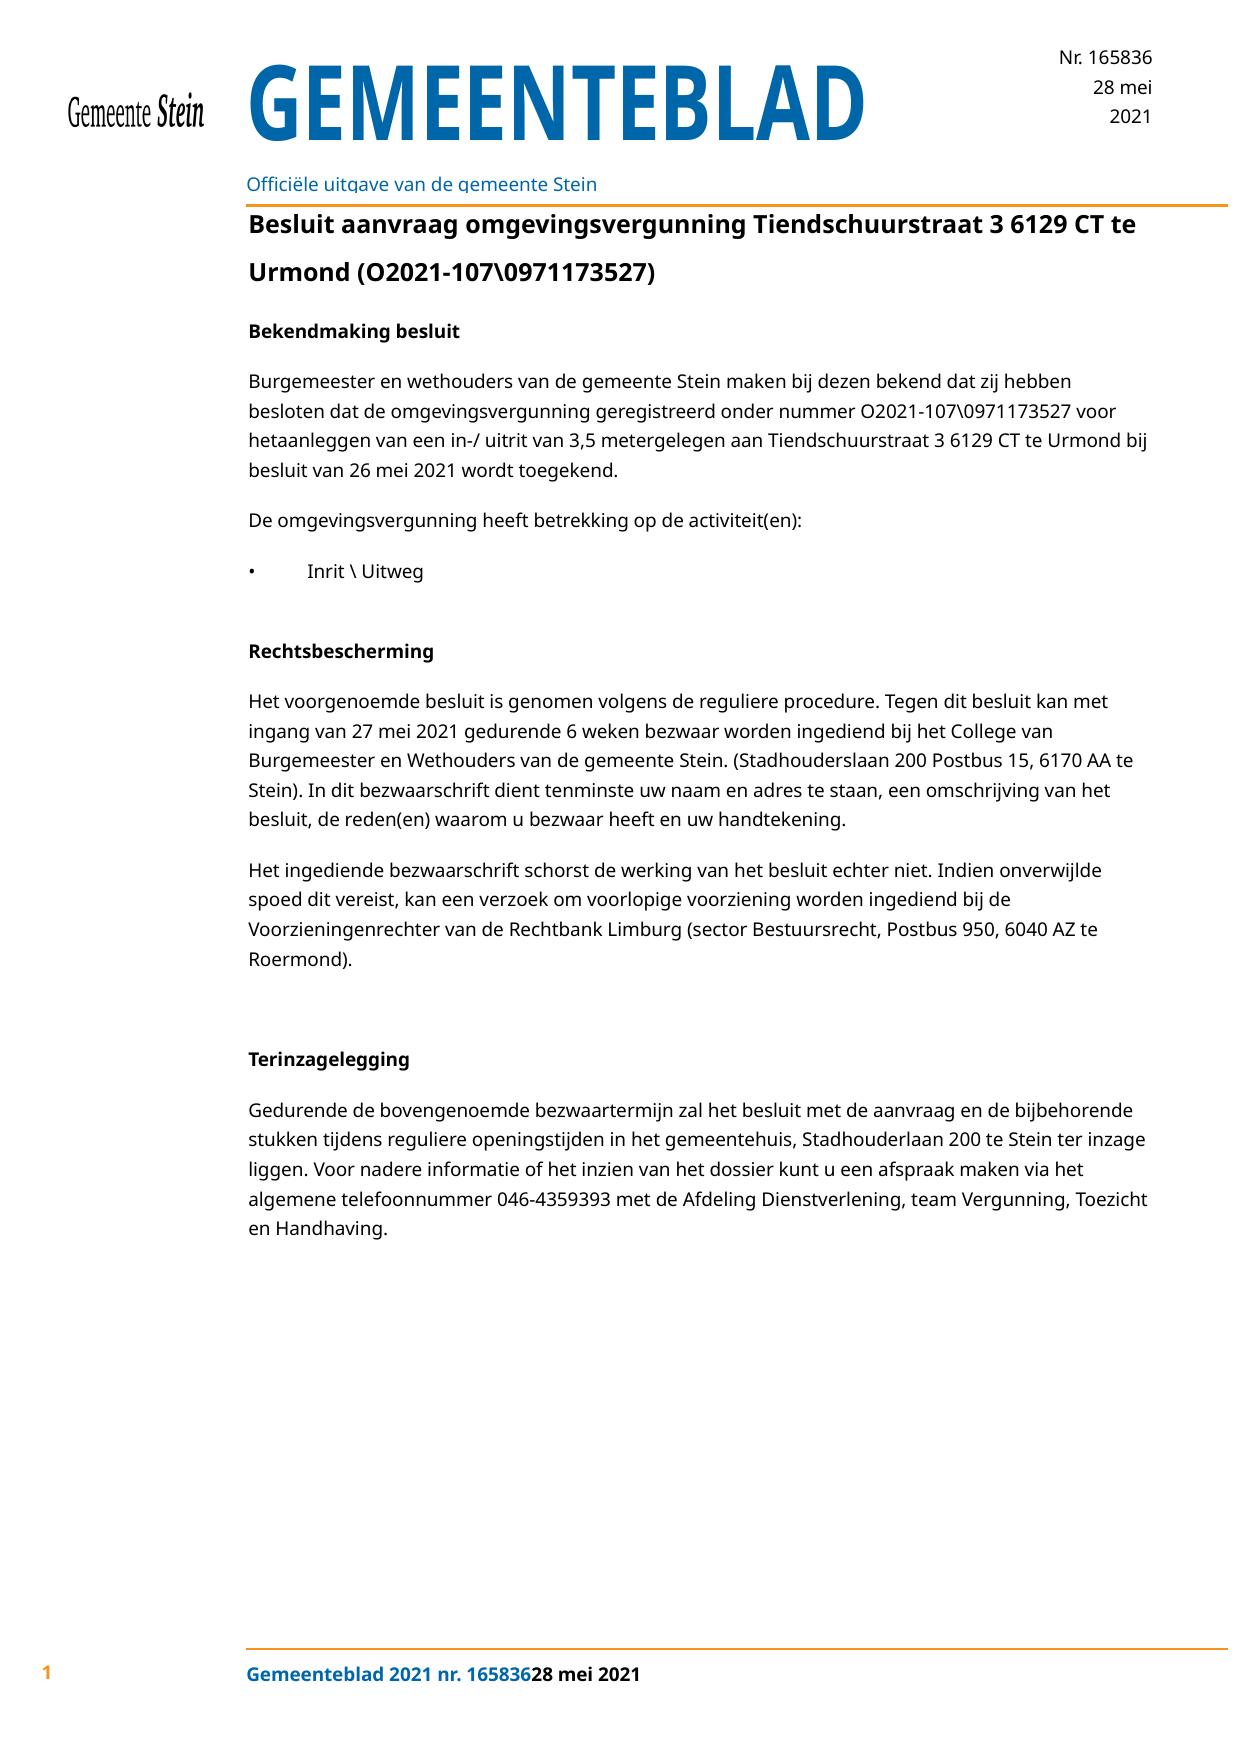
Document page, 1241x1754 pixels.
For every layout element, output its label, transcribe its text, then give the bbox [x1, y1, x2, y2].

text Het voorgenoemde besluit is genomen volgens de reguliere procedure. Tegen dit besluit kan met ingang van 27 mei 2021 gedurende 6 weken bezwaar worden ingediend bij het College van Burgemeester en Wethouders van de gemeente Stein. (Stadhouderslaan 200 Postbus 15, 6170 AA te Stein). In dit bezwaarschrift dient tenminste uw naam en adres te staan, een omschrijving van het besluit, de reden(en) waarom u bezwaar heeft en uw handtekening. [248, 688, 1152, 832]
picture [41, 47, 231, 172]
list Inrit \ Uitweg [248, 558, 1152, 584]
text De omgevingsvergunning heeft betrekking op de activiteit(en): [248, 507, 1152, 533]
text Het ingediende bezwaarschrift schorst de werking van het besluit echter niet. Indien onverwijlde spoed dit vereist, kan een verzoek om voorlopige voorziening worden ingediend bij de Voorzieningenrechter van de Rechtbank Limburg (sector Bestuursrecht, Postbus 950, 6040 AZ te Roermond). [248, 857, 1152, 972]
text Besluit aanvraag omgevingsvergunning Tiendschuurstraat 3 6129 CT te Urmond (O2021-107\0971173527) [248, 207, 1152, 288]
text Burgemeester en wethouders van de gemeente Stein maken bij dezen bekend dat zij hebben besloten dat de omgevingsvergunning geregistreerd onder nummer O2021-107\0971173527 voor hetaanleggen van een in-/ uitrit van 3,5 metergelegen aan Tiendschuurstraat 3 6129 CT te Urmond bij besluit van 26 mei 2021 wordt toegekend. [248, 368, 1152, 483]
text Gedurende de bovengenoemde bezwaartermijn zal het besluit met de aanvraag en de bijbehorende stukken tijdens reguliere openingstijden in het gemeentehuis, Stadhouderlaan 200 te Stein ter inzage liggen. Voor nadere informatie of het inzien van het dossier kunt u een afspraak maken via het algemene telefoonnummer 046-4359393 met de Afdeling Dienstverlening, team Vergunning, Toezicht en Handhaving. [248, 1097, 1152, 1241]
text Bekendmaking besluit [248, 318, 1152, 344]
text Terinzagelegging [248, 1047, 1152, 1072]
text Rechtsbescherming [248, 638, 1152, 664]
